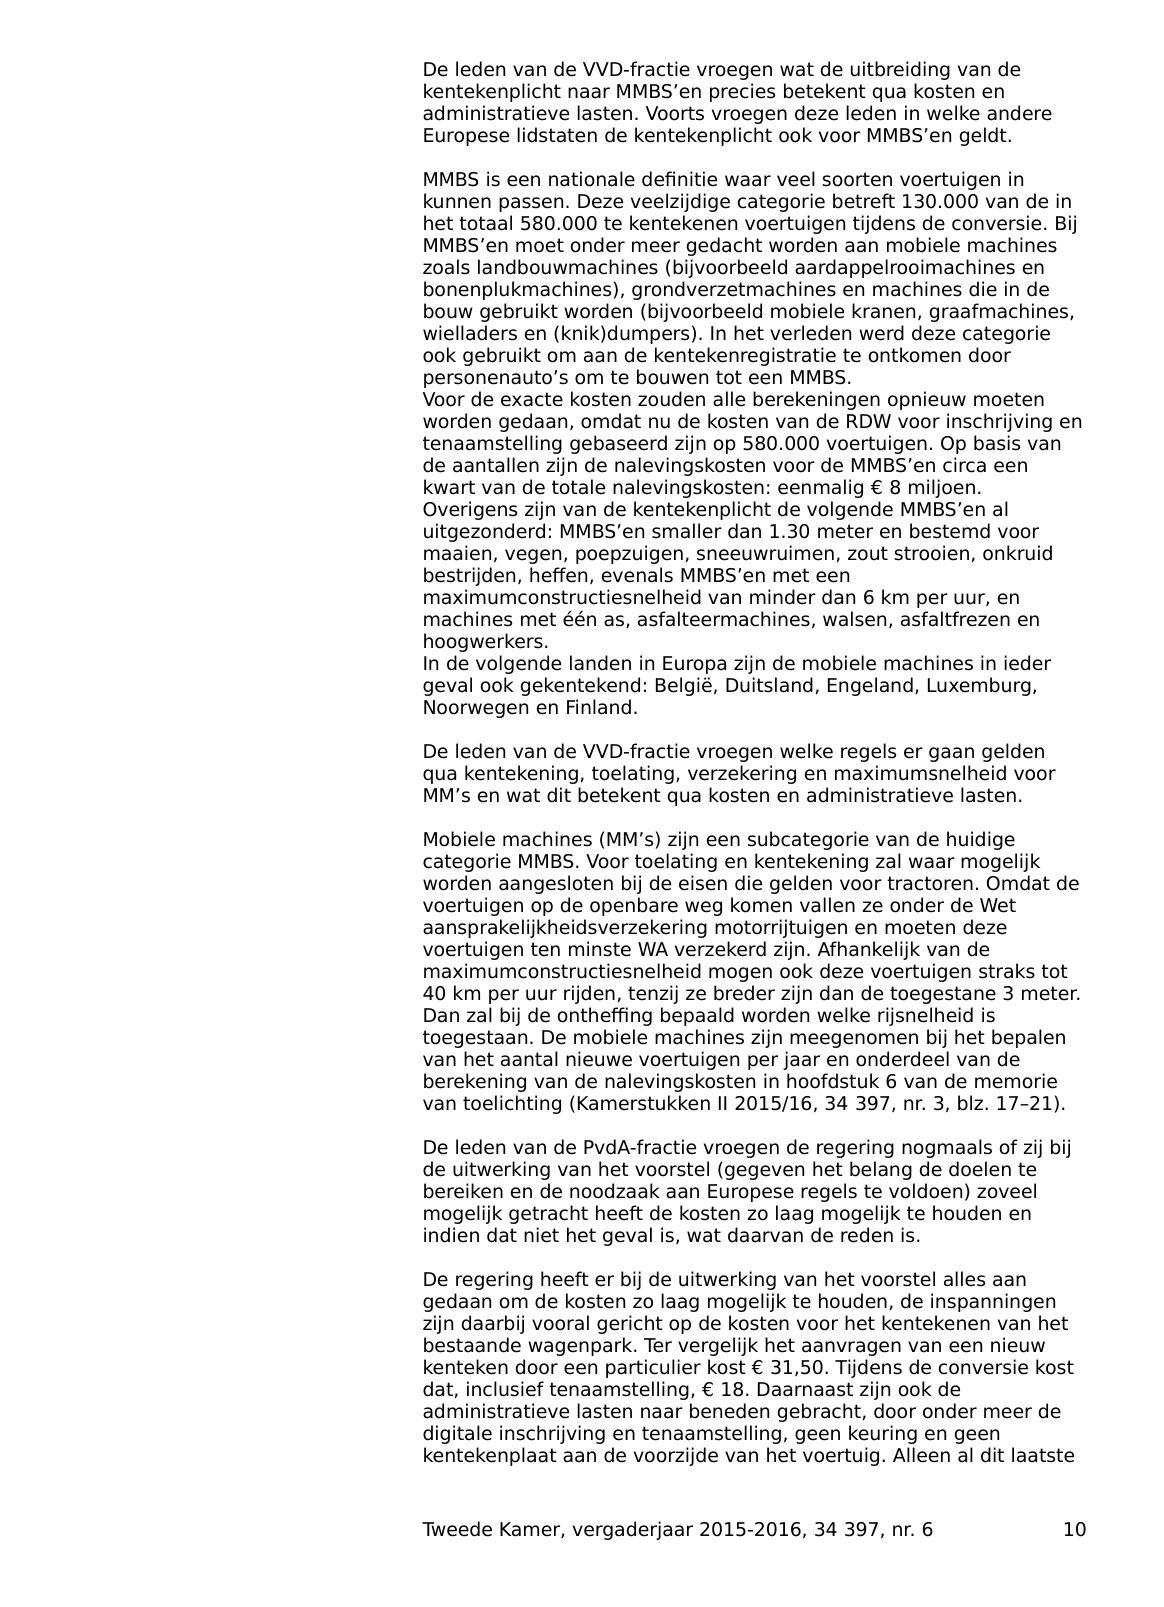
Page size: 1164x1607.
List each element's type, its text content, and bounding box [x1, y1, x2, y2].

text MMBS is een nationale definitie waar veel soorten voertuigen in kunnen passen. Deze veelzijdige categorie betreft 130.000 van de in het totaal 580.000 te kentekenen voertuigen tijdens de conversie. Bij MMBS’en moet onder meer gedacht worden aan mobiele machines zoals landbouwmachines (bijvoorbeeld aardappelrooimachines en bonenplukmachines), grondverzetmachines en machines die in de bouw gebruikt worden (bijvoorbeeld mobiele kranen, graafmachines, wielladers en (knik)dumpers). In het verleden werd deze categorie ook gebruikt om aan de kentekenregistratie te ontkomen door personenauto’s om te bouwen tot een MMBS. [422, 169, 1087, 389]
text De regering heeft er bij de uitwerking van het voorstel alles aan gedaan om de kosten zo laag mogelijk te houden, de inspanningen zijn daarbij vooral gericht op de kosten voor het kentekenen van het bestaande wagenpark. Ter vergelijk het aanvragen van een nieuw kenteken door een particulier kost € 31,50. Tijdens de conversie kost dat, inclusief tenaamstelling, € 18. Daarnaast zijn ook de administratieve lasten naar beneden gebracht, door onder meer de digitale inschrijving en tenaamstelling, geen keuring en geen kentekenplaat aan de voorzijde van het voertuig. Alleen al dit laatste [422, 1269, 1087, 1467]
text De leden van de PvdA-fractie vroegen de regering nogmaals of zij bij de uitwerking van het voorstel (gegeven het belang de doelen te bereiken en de noodzaak aan Europese regels te voldoen) zoveel mogelijk getracht heeft de kosten zo laag mogelijk te houden en indien dat niet het geval is, wat daarvan de reden is. [422, 1137, 1087, 1247]
text In de volgende landen in Europa zijn de mobiele machines in ieder geval ook gekentekend: België, Duitsland, Engeland, Luxemburg, Noorwegen en Finland. [422, 653, 1087, 719]
text De leden van de VVD-fractie vroegen welke regels er gaan gelden qua kentekening, toelating, verzekering en maximumsnelheid voor MM’s en wat dit betekent qua kosten en administratieve lasten. [422, 741, 1087, 807]
text De leden van de VVD-fractie vroegen wat de uitbreiding van de kentekenplicht naar MMBS’en precies betekent qua kosten en administratieve lasten. Voorts vroegen deze leden in welke andere Europese lidstaten de kentekenplicht ook voor MMBS’en geldt. [422, 59, 1087, 147]
text Mobiele machines (MM’s) zijn een subcategorie van de huidige categorie MMBS. Voor toelating en kentekening zal waar mogelijk worden aangesloten bij de eisen die gelden voor tractoren. Omdat de voertuigen op de openbare weg komen vallen ze onder de Wet aansprakelijkheidsverzekering motorrijtuigen en moeten deze voertuigen ten minste WA verzekerd zijn. Afhankelijk van de maximumconstructiesnelheid mogen ook deze voertuigen straks tot 40 km per uur rijden, tenzij ze breder zijn dan de toegestane 3 meter. Dan zal bij de ontheffing bepaald worden welke rijsnelheid is toegestaan. De mobiele machines zijn meegenomen bij het bepalen van het aantal nieuwe voertuigen per jaar en onderdeel van de berekening van de nalevingskosten in hoofdstuk 6 van de memorie van toelichting (Kamerstukken II 2015/16, 34 397, nr. 3, blz. 17–21). [422, 829, 1087, 1115]
text Voor de exacte kosten zouden alle berekeningen opnieuw moeten worden gedaan, omdat nu de kosten van de RDW voor inschrijving en tenaamstelling gebaseerd zijn op 580.000 voertuigen. Op basis van de aantallen zijn de nalevingskosten voor de MMBS’en circa een kwart van de totale nalevingskosten: eenmalig € 8 miljoen. [422, 389, 1087, 499]
text Overigens zijn van de kentekenplicht de volgende MMBS’en al uitgezonderd: MMBS’en smaller dan 1.30 meter en bestemd voor maaien, vegen, poepzuigen, sneeuwruimen, zout strooien, onkruid bestrijden, heffen, evenals MMBS’en met een maximumconstructiesnelheid van minder dan 6 km per uur, en machines met één as, asfalteermachines, walsen, asfaltfrezen en hoogwerkers. [422, 499, 1087, 653]
